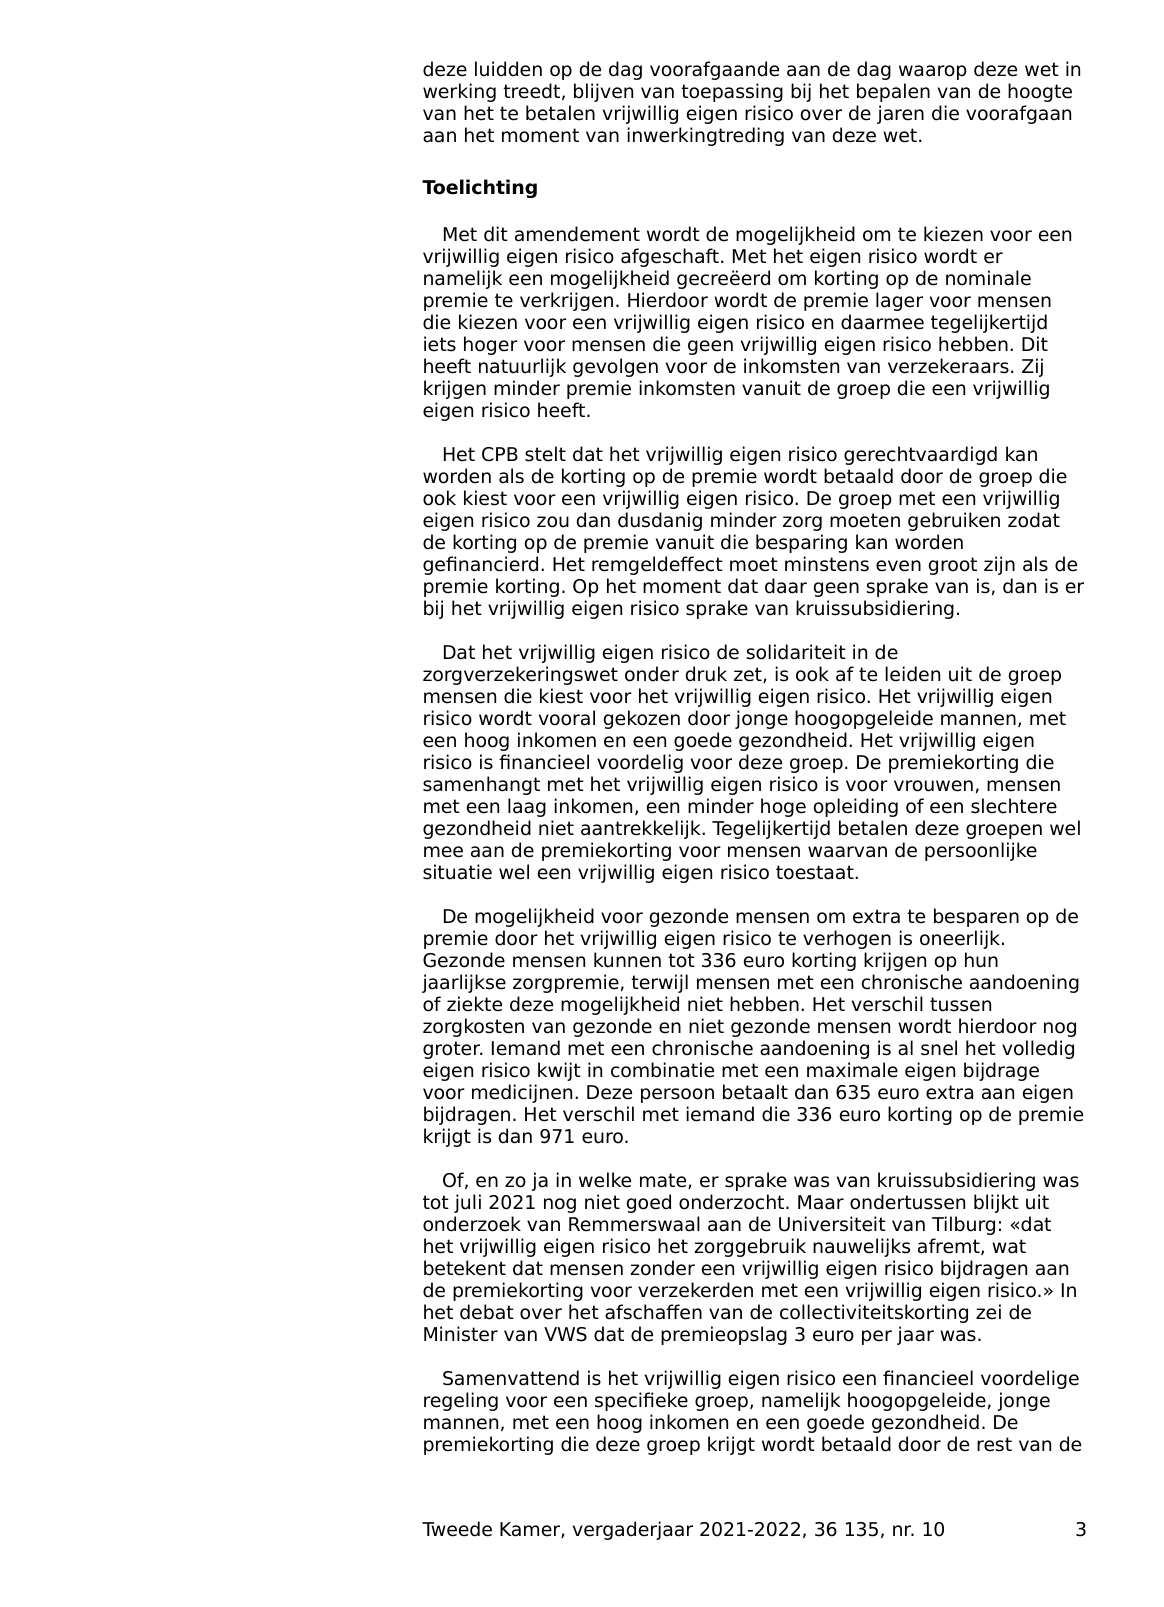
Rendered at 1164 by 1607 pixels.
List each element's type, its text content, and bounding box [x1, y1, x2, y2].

text deze luidden op de dag voorafgaande aan de dag waarop deze wet in werking treedt, blijven van toepassing bij het bepalen van de hoogte van het te betalen vrijwillig eigen risico over de jaren die voorafgaan aan het moment van inwerkingtreding van deze wet. [422, 59, 1087, 147]
text Samenvattend is het vrijwillig eigen risico een financieel voordelige regeling voor een specifieke groep, namelijk hoogopgeleide, jonge mannen, met een hoog inkomen en een goede gezondheid. De premiekorting die deze groep krijgt wordt betaald door de rest van de [422, 1368, 1087, 1456]
text Met dit amendement wordt de mogelijkheid om te kiezen voor een vrijwillig eigen risico afgeschaft. Met het eigen risico wordt er namelijk een mogelijkheid gecreëerd om korting op de nominale premie te verkrijgen. Hierdoor wordt de premie lager voor mensen die kiezen voor een vrijwillig eigen risico en daarmee tegelijkertijd iets hoger voor mensen die geen vrijwillig eigen risico hebben. Dit heeft natuurlijk gevolgen voor de inkomsten van verzekeraars. Zij krijgen minder premie inkomsten vanuit de groep die een vrijwillig eigen risico heeft. [422, 224, 1087, 422]
text Het CPB stelt dat het vrijwillig eigen risico gerechtvaardigd kan worden als de korting op de premie wordt betaald door de groep die ook kiest voor een vrijwillig eigen risico. De groep met een vrijwillig eigen risico zou dan dusdanig minder zorg moeten gebruiken zodat de korting op de premie vanuit die besparing kan worden gefinancierd. Het remgeldeffect moet minstens even groot zijn als de premie korting. Op het moment dat daar geen sprake van is, dan is er bij het vrijwillig eigen risico sprake van kruissubsidiering. [422, 444, 1087, 620]
text De mogelijkheid voor gezonde mensen om extra te besparen op de premie door het vrijwillig eigen risico te verhogen is oneerlijk. Gezonde mensen kunnen tot 336 euro korting krijgen op hun jaarlijkse zorgpremie, terwijl mensen met een chronische aandoening of ziekte deze mogelijkheid niet hebben. Het verschil tussen zorgkosten van gezonde en niet gezonde mensen wordt hierdoor nog groter. Iemand met een chronische aandoening is al snel het volledig eigen risico kwijt in combinatie met een maximale eigen bijdrage voor medicijnen. Deze persoon betaalt dan 635 euro extra aan eigen bijdragen. Het verschil met iemand die 336 euro korting op de premie krijgt is dan 971 euro. [422, 906, 1087, 1148]
text Dat het vrijwillig eigen risico de solidariteit in de zorgverzekeringswet onder druk zet, is ook af te leiden uit de groep mensen die kiest voor het vrijwillig eigen risico. Het vrijwillig eigen risico wordt vooral gekozen door jonge hoogopgeleide mannen, met een hoog inkomen en een goede gezondheid. Het vrijwillig eigen risico is financieel voordelig voor deze groep. De premiekorting die samenhangt met het vrijwillig eigen risico is voor vrouwen, mensen met een laag inkomen, een minder hoge opleiding of een slechtere gezondheid niet aantrekkelijk. Tegelijkertijd betalen deze groepen wel mee aan de premiekorting voor mensen waarvan de persoonlijke situatie wel een vrijwillig eigen risico toestaat. [422, 642, 1087, 884]
subtitle Toelichting [422, 177, 1087, 199]
text Of, en zo ja in welke mate, er sprake was van kruissubsidiering was tot juli 2021 nog niet goed onderzocht. Maar ondertussen blijkt uit onderzoek van Remmerswaal aan de Universiteit van Tilburg: «dat het vrijwillig eigen risico het zorggebruik nauwelijks afremt, wat betekent dat mensen zonder een vrijwillig eigen risico bijdragen aan de premiekorting voor verzekerden met een vrijwillig eigen risico.» In het debat over het afschaffen van de collectiviteitskorting zei de Minister van VWS dat de premieopslag 3 euro per jaar was. [422, 1170, 1087, 1346]
